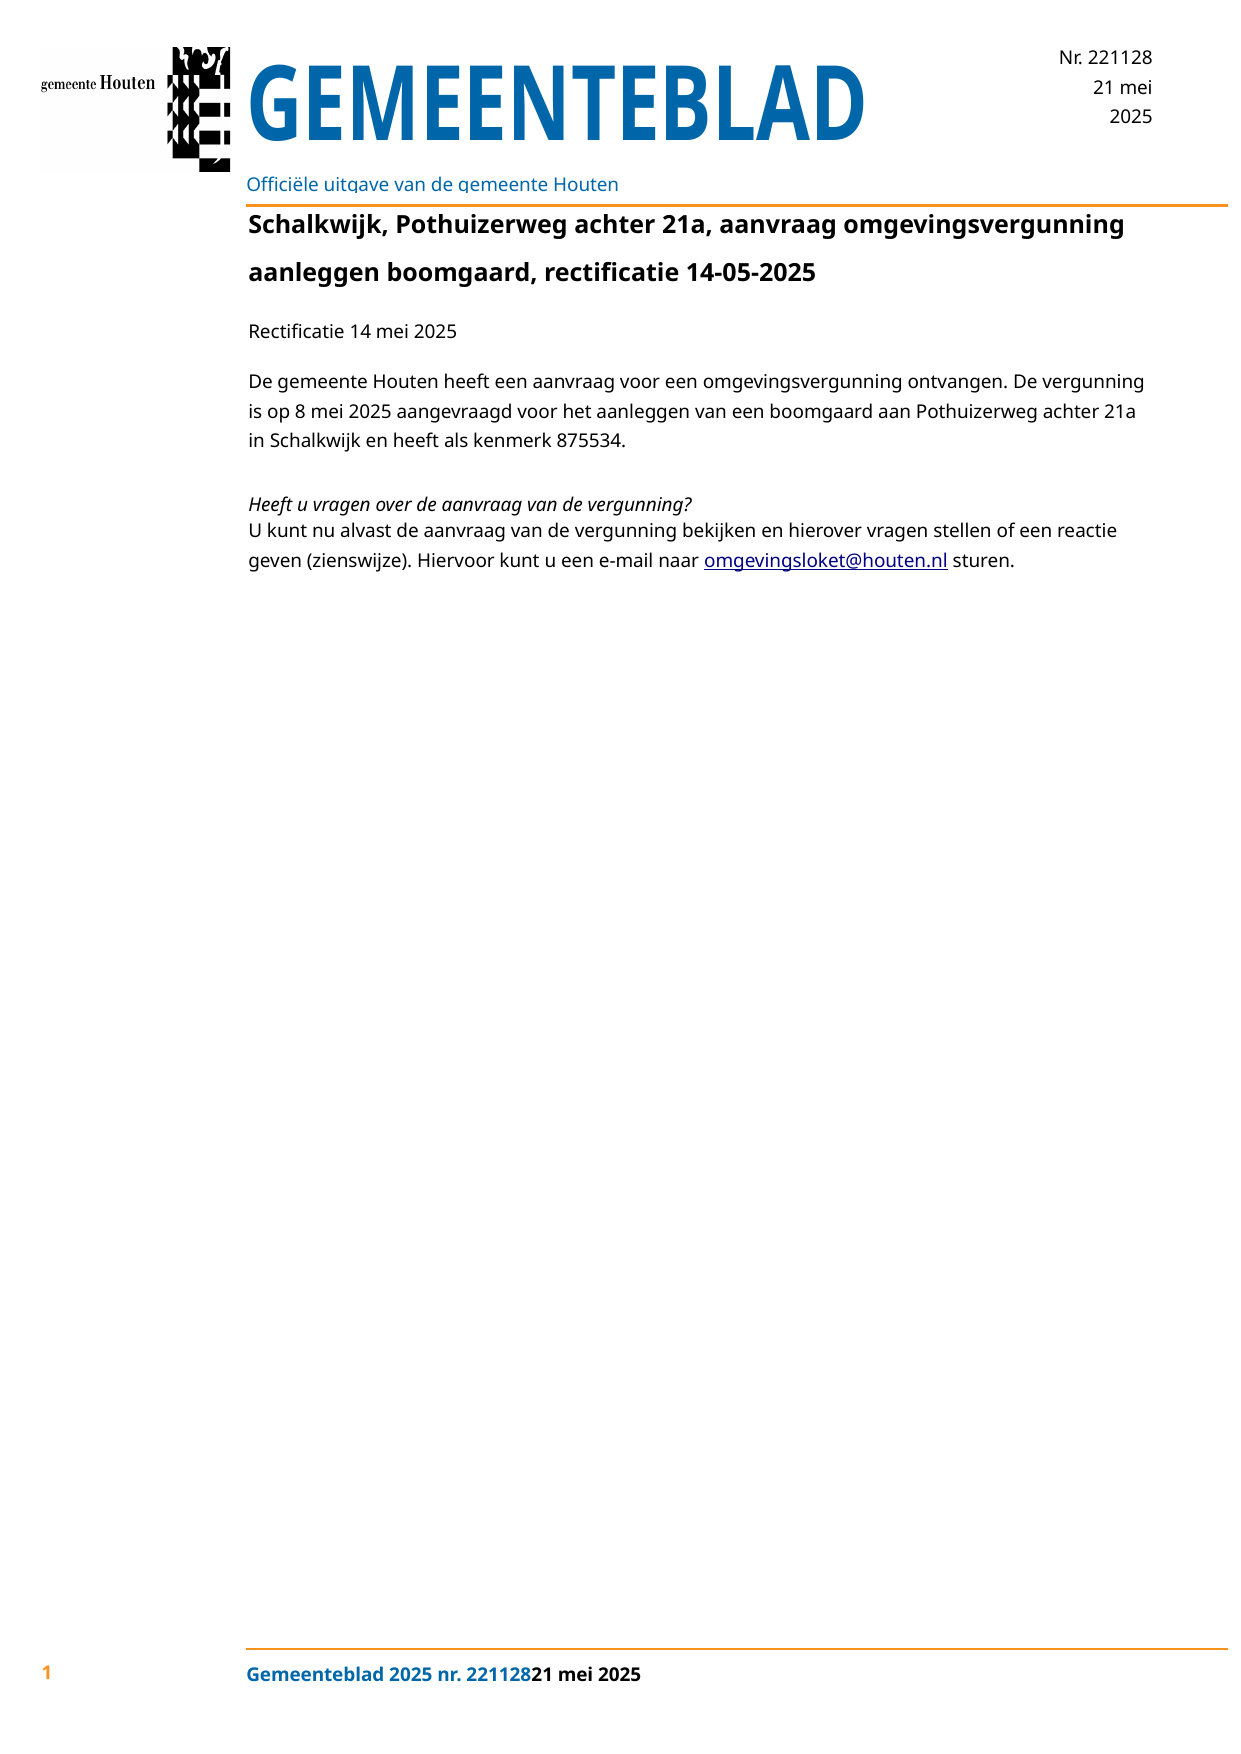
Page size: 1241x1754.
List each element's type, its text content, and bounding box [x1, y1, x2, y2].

text Heeft u vragen over de aanvraag van de vergunning? [248, 491, 1152, 517]
text Schalkwijk, Pothuizerweg achter 21a, aanvraag omgevingsvergunning aanleggen boomgaard, rectificatie 14-05-2025 [248, 207, 1152, 288]
text Rectificatie 14 mei 2025 [248, 318, 1152, 344]
text De gemeente Houten heeft een aanvraag voor een omgevingsvergunning ontvangen. De vergunning is op 8 mei 2025 aangevraagd voor het aanleggen van een boomgaard aan Pothuizerweg achter 21a in Schalkwijk en heeft als kenmerk 875534. [248, 368, 1152, 453]
picture [41, 47, 231, 172]
text U kunt nu alvast de aanvraag van de vergunning bekijken en hierover vragen stellen of een reactie geven (zienswijze). Hiervoor kunt u een e-mail naar omgevingsloket@houten.nl sturen. [248, 517, 1152, 572]
